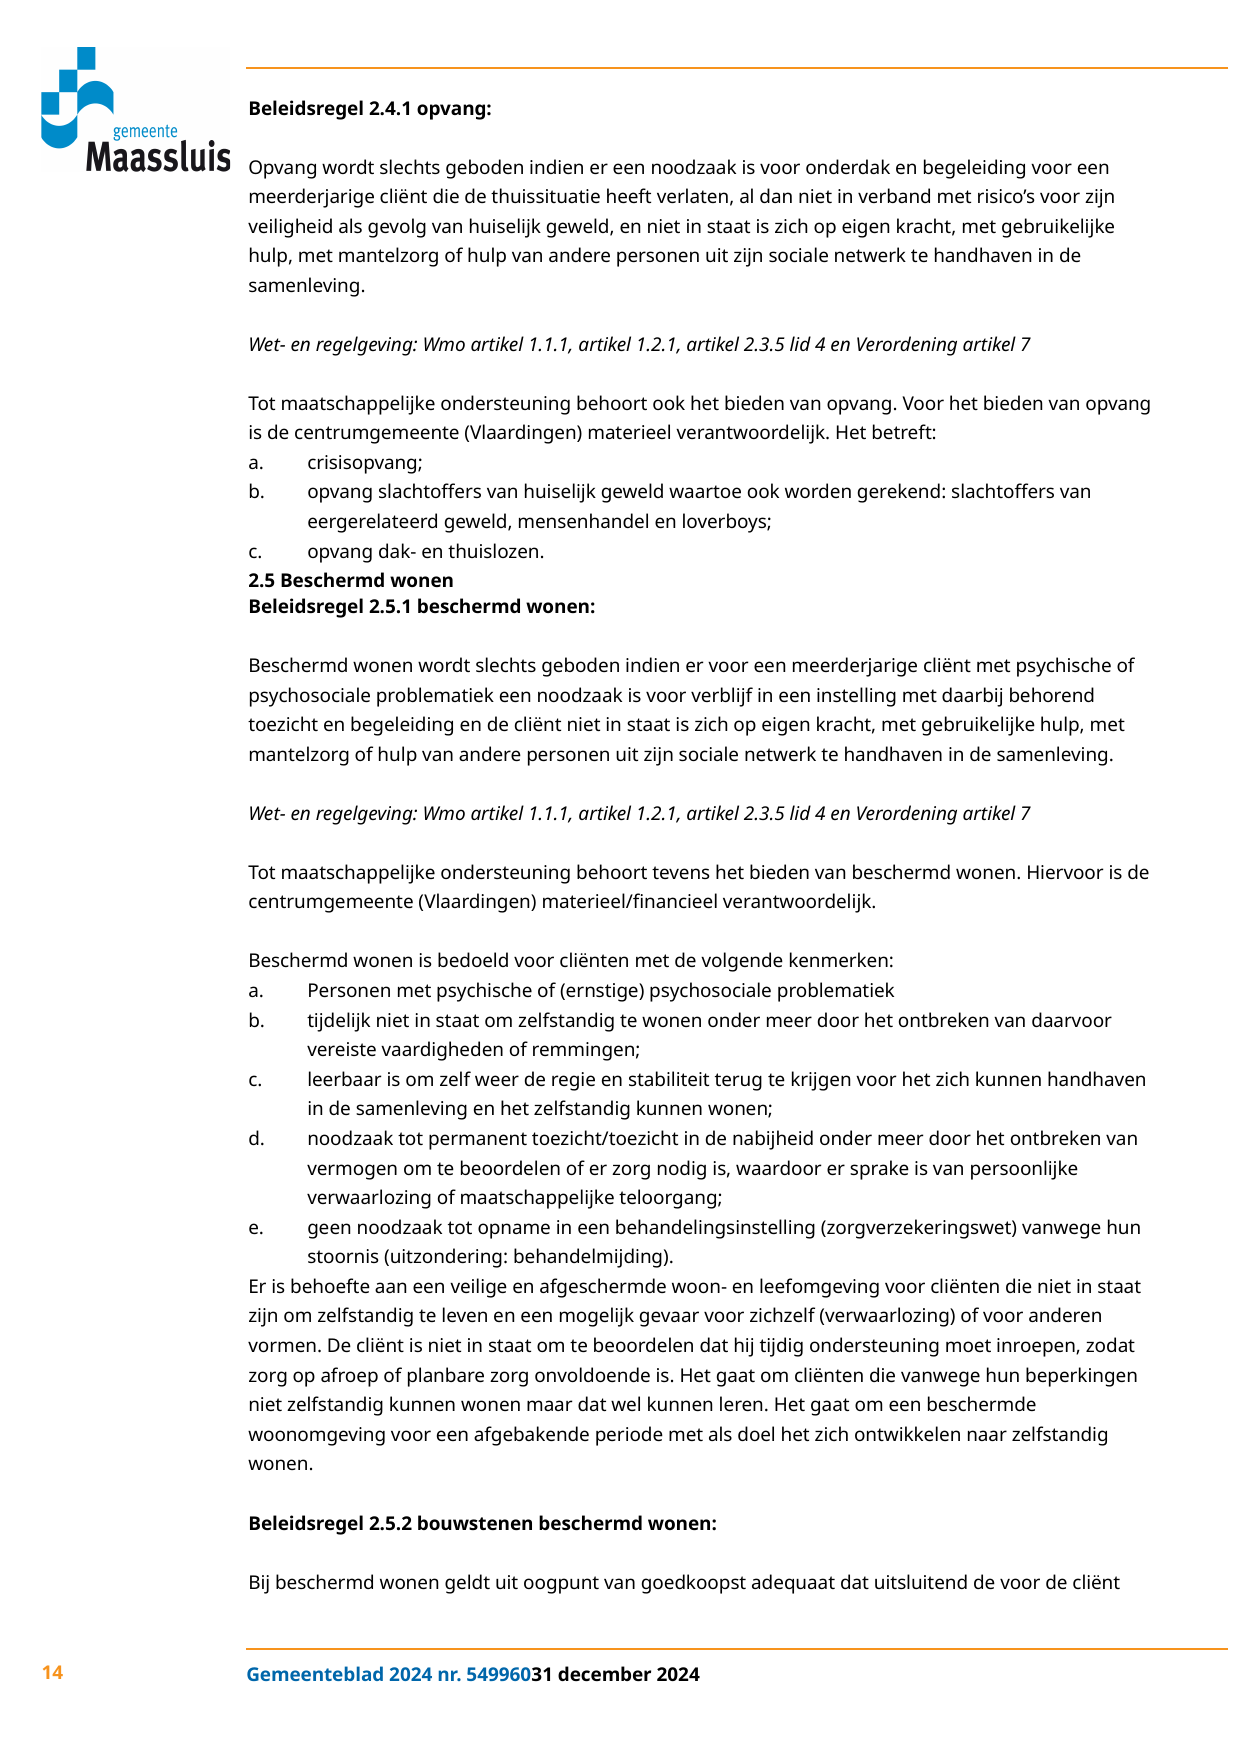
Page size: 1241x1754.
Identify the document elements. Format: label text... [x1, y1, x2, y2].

list tijdelijk niet in staat om zelfstandig te wonen onder meer door het ontbreken van daarvoor vereiste vaardigheden of remmingen; [248, 1007, 1152, 1062]
text Beschermd wonen is bedoeld voor cliënten met de volgende kenmerken: [248, 948, 1152, 973]
list leerbaar is om zelf weer de regie en stabiliteit terug te krijgen voor het zich kunnen handhaven in de samenleving en het zelfstandig kunnen wonen; [248, 1066, 1152, 1121]
table_header Beleidsregel 2.4.1 opvang: Opvang wordt slechts geboden indien er een noodzaak is voor onderdak en begeleiding voor een meerderjarige cliënt die de thuissituatie heeft verlaten, al dan niet in verband met risico’s voor zijn veiligheid als gevolg van huiselijk geweld, en niet in staat is zich op eigen kracht, met gebruikelijke hulp, met mantelzorg of hulp van andere personen uit zijn sociale netwerk te handhaven in de samenleving. Wet- en regelgeving: Wmo artikel 1.1.1, artikel 1.2.1, artikel 2.3.5 lid 4 en Verordening artikel 7 [248, 95, 1152, 357]
picture [41, 47, 77, 92]
list noodzaak tot permanent toezicht/toezicht in de nabijheid onder meer door het ontbreken van vermogen om te beoordelen of er zorg nodig is, waardoor er sprake is van persoonlijke verwaarlozing of maatschappelijke teloorgang; [248, 1125, 1152, 1210]
list opvang dak- en thuislozen. [248, 538, 1152, 564]
list opvang slachtoffers van huiselijk geweld waartoe ook worden gerekend: slachtoffers van eergerelateerd geweld, mensenhandel en loverboys; [248, 479, 1152, 534]
table_header Beleidsregel 2.5.2 bouwstenen beschermd wonen: Bij beschermd wonen geldt uit oogpunt van goedkoopst adequaat dat uitsluitend de voor de cliënt [248, 1510, 1152, 1595]
table_header Beleidsregel 2.5.1 beschermd wonen: Beschermd wonen wordt slechts geboden indien er voor een meerderjarige cliënt met psychische of psychosociale problematiek een noodzaak is voor verblijf in een instelling met daarbij behorend toezicht en begeleiding en de cliënt niet in staat is zich op eigen kracht, met gebruikelijke hulp, met mantelzorg of hulp van andere personen uit zijn sociale netwerk te handhaven in de samenleving. Wet- en regelgeving: Wmo artikel 1.1.1, artikel 1.2.1, artikel 2.3.5 lid 4 en Verordening artikel 7 [248, 593, 1152, 826]
text Tot maatschappelijke ondersteuning behoort tevens het bieden van beschermd wonen. Hiervoor is de centrumgemeente (Vlaardingen) materieel/financieel verantwoordelijk. [248, 859, 1152, 914]
list crisisopvang; [248, 449, 1152, 475]
text 2.5 Beschermd wonen [248, 567, 1152, 593]
list Personen met psychische of (ernstige) psychosociale problematiek [248, 977, 1152, 1003]
text Tot maatschappelijke ondersteuning behoort ook het bieden van opvang. Voor het bieden van opvang is de centrumgemeente (Vlaardingen) materieel verantwoordelijk. Het betreft: [248, 390, 1152, 445]
picture [41, 47, 231, 172]
list geen noodzaak tot opname in een behandelingsinstelling (zorgverzekeringswet) vanwege hun stoornis (uitzondering: behandelmijding). [248, 1214, 1152, 1269]
text Er is behoefte aan een veilige en afgeschermde woon- en leefomgeving voor cliënten die niet in staat zijn om zelfstandig te leven en een mogelijk gevaar voor zichzelf (verwaarlozing) of voor anderen vormen. De cliënt is niet in staat om te beoordelen dat hij tijdig ondersteuning moet inroepen, zodat zorg op afroep of planbare zorg onvoldoende is. Het gaat om cliënten die vanwege hun beperkingen niet zelfstandig kunnen wonen maar dat wel kunnen leren. Het gaat om een beschermde woonomgeving voor een afgebakende periode met als doel het zich ontwikkelen naar zelfstandig wonen. [248, 1273, 1152, 1476]
